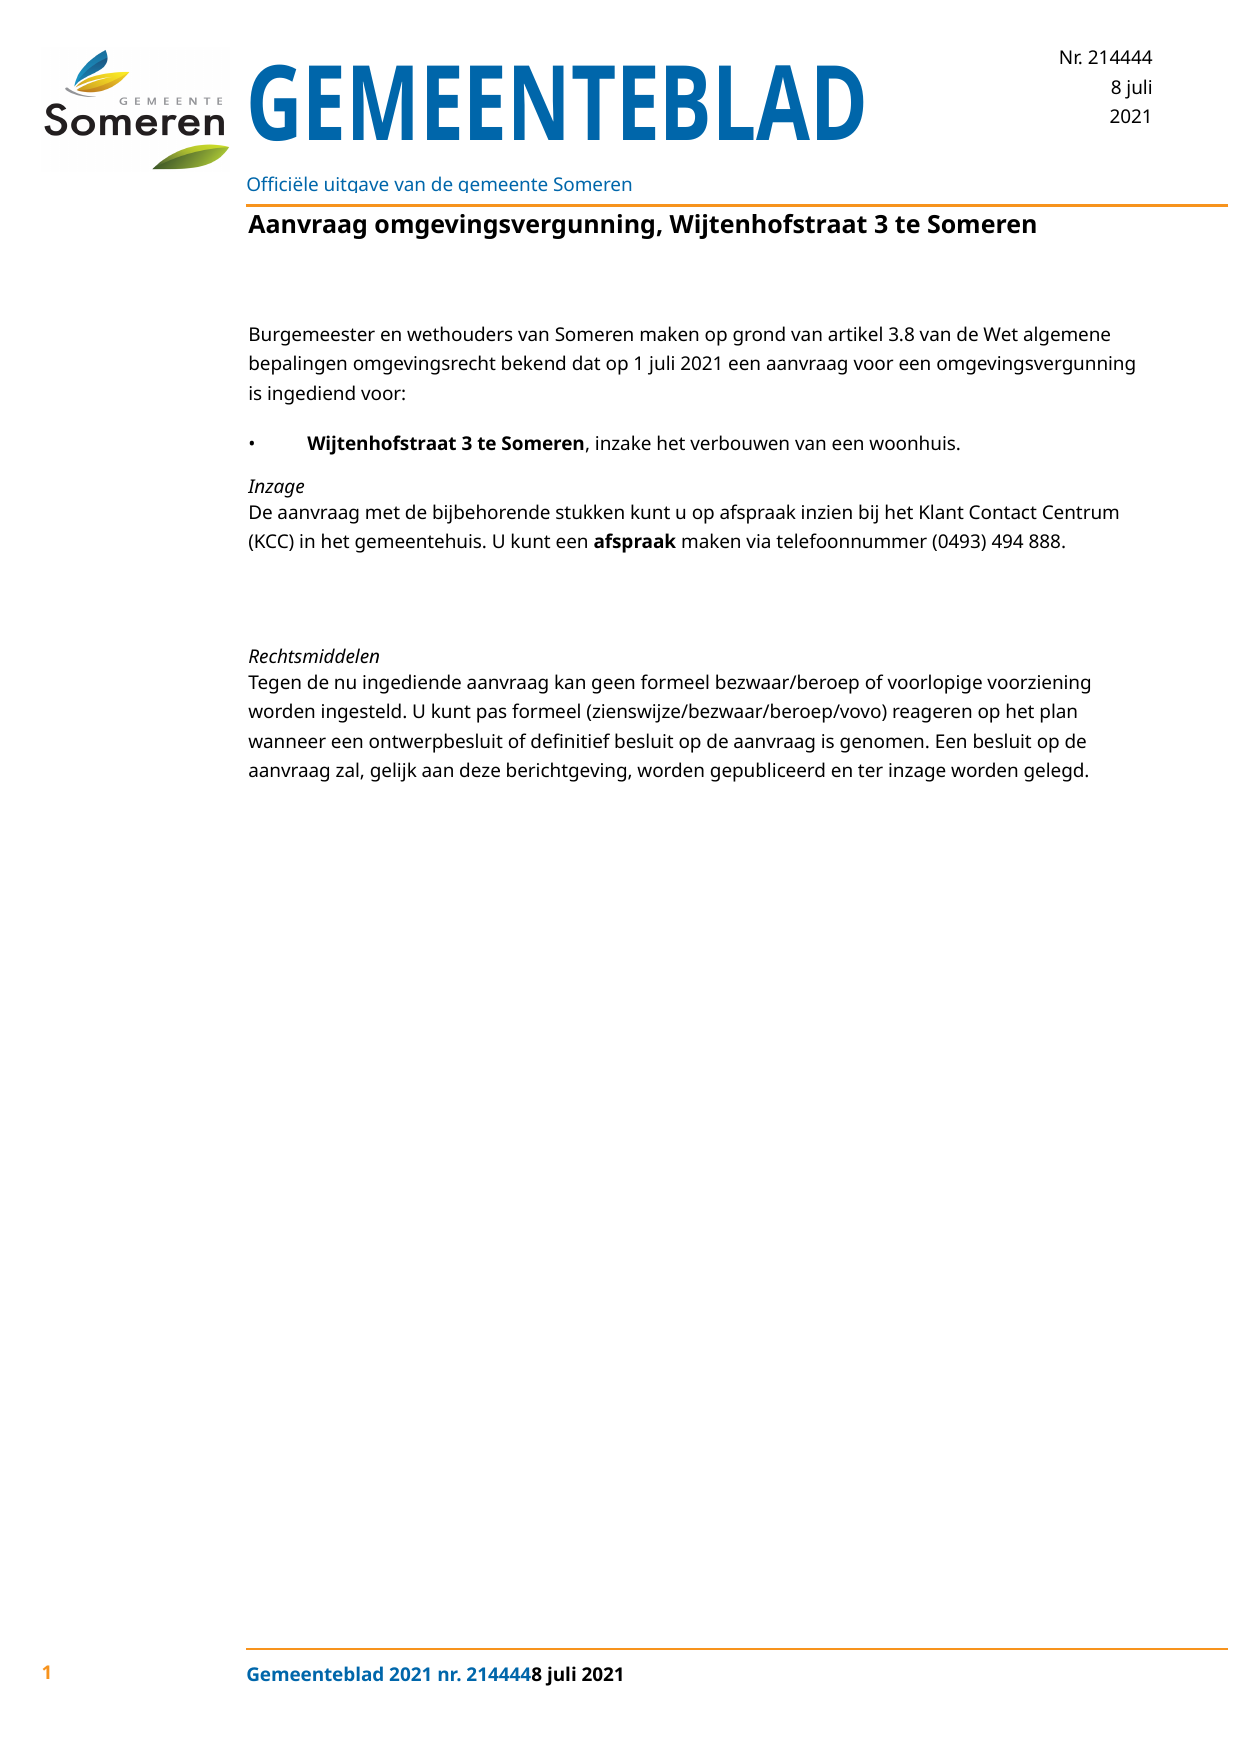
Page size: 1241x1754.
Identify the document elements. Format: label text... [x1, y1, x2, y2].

text Aanvraag omgevingsvergunning, Wijtenhofstraat 3 te Someren [248, 207, 1152, 241]
text De aanvraag met de bijbehorende stukken kunt u op afspraak inzien bij het Klant Contact Centrum (KCC) in het gemeentehuis. U kunt een afspraak maken via telefoonnummer (0493) 494 888. [248, 499, 1152, 554]
text Inzage [248, 473, 1152, 499]
list Wijtenhofstraat 3 te Someren, inzake het verbouwen van een woonhuis. [248, 430, 1152, 456]
picture [41, 47, 231, 172]
text Rechtsmiddelen [248, 643, 1152, 669]
text Burgemeester en wethouders van Someren maken op grond van artikel 3.8 van de Wet algemene bepalingen omgevingsrecht bekend dat op 1 juli 2021 een aanvraag voor een omgevingsvergunning is ingediend voor: [248, 321, 1152, 406]
text Tegen de nu ingediende aanvraag kan geen formeel bezwaar/beroep of voorlopige voorziening worden ingesteld. U kunt pas formeel (zienswijze/bezwaar/beroep/vovo) reageren op het plan wanneer een ontwerpbesluit of definitief besluit op de aanvraag is genomen. Een besluit op de aanvraag zal, gelijk aan deze berichtgeving, worden gepubliceerd en ter inzage worden gelegd. [248, 669, 1152, 783]
